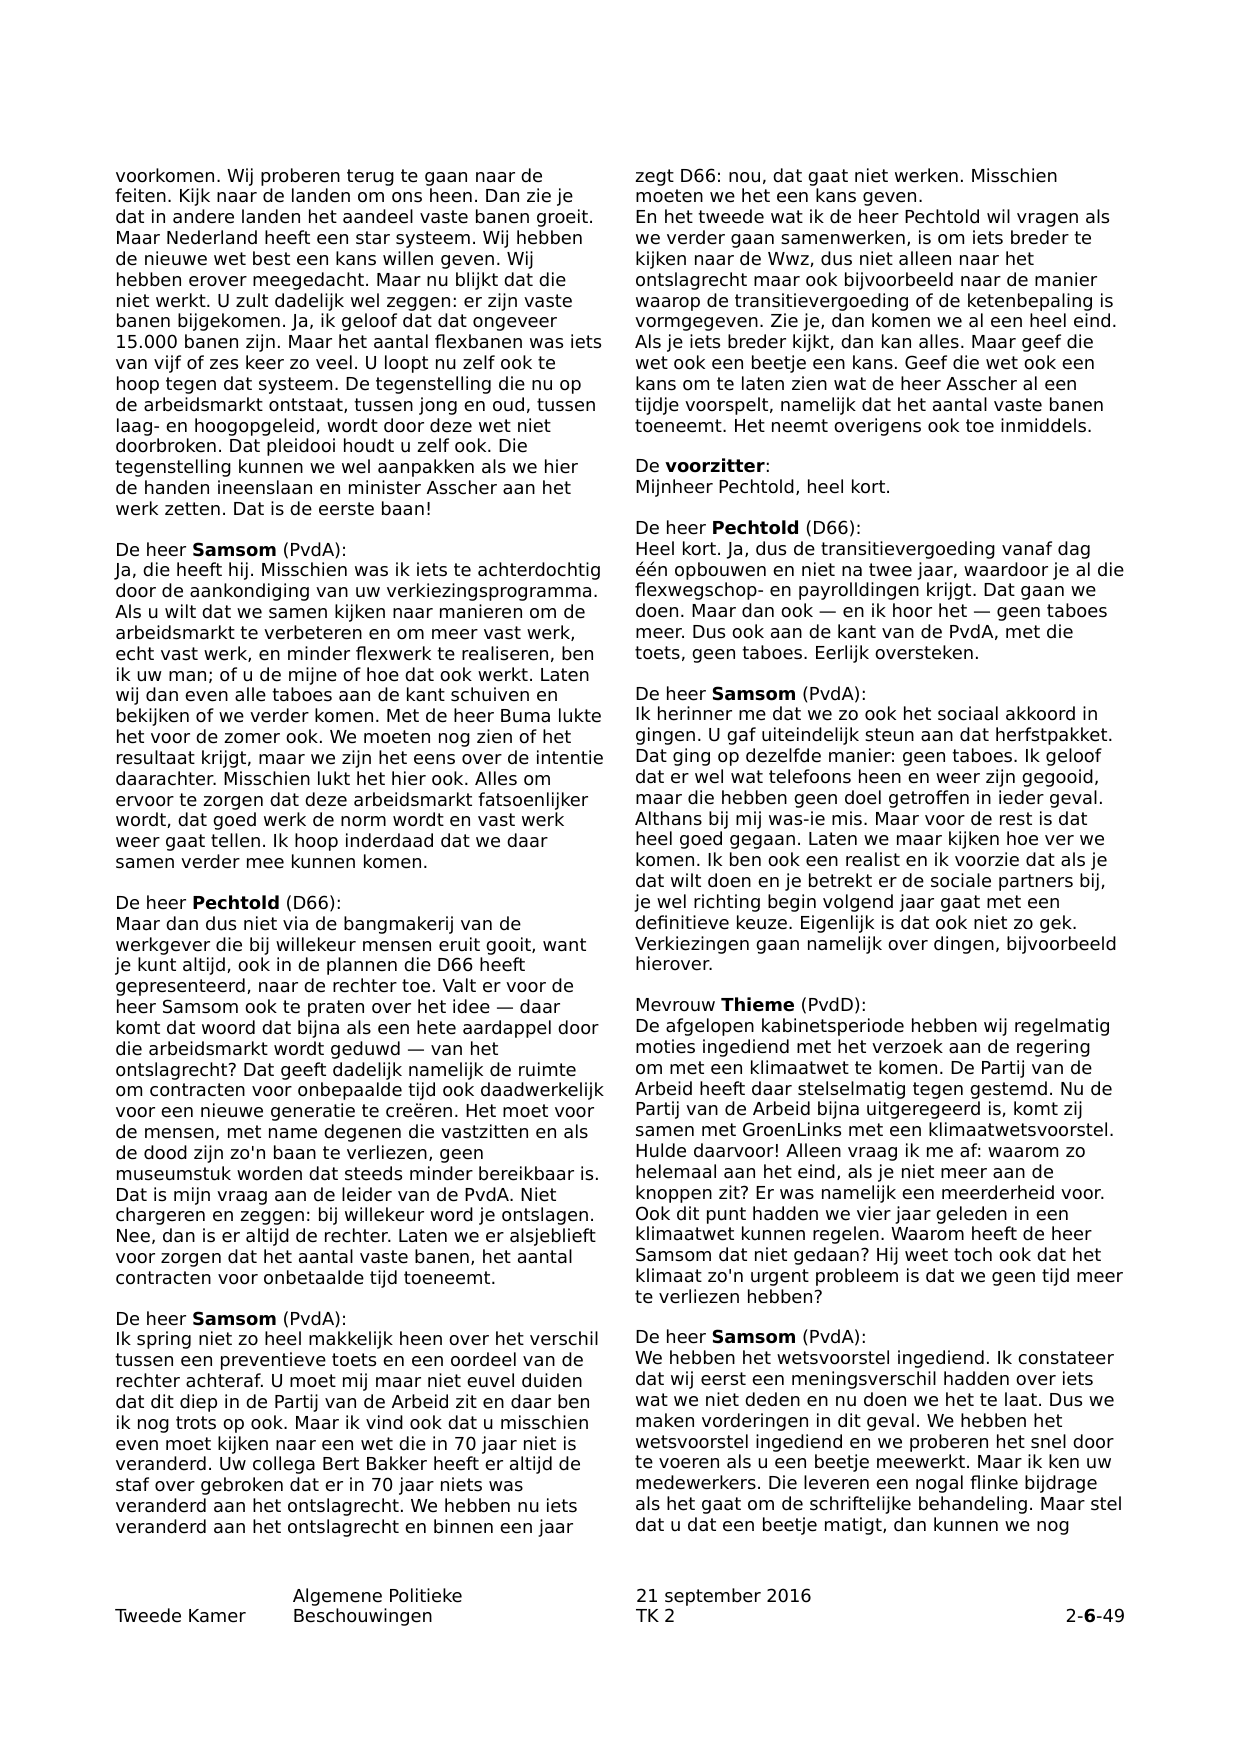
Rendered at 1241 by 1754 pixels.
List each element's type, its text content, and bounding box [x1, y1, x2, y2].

text En het tweede wat ik de heer Pechtold wil vragen als we verder gaan samenwerken, is om iets breder te kijken naar de Wwz, dus niet alleen naar het ontslagrecht maar ook bijvoorbeeld naar de manier waarop de transitievergoeding of de ketenbepaling is vormgegeven. Zie je, dan komen we al een heel eind. Als je iets breder kijkt, dan kan alles. Maar geef die wet ook een beetje een kans. Geef die wet ook een kans om te laten zien wat de heer Asscher al een tijdje voorspelt, namelijk dat het aantal vaste banen toeneemt. Het neemt overigens ook toe inmiddels. [635, 207, 1125, 436]
text Heel kort. Ja, dus de transitievergoeding vanaf dag één opbouwen en niet na twee jaar, waardoor je al die flexwegschop- en payrolldingen krijgt. Dat gaan we doen. Maar dan ook — en ik hoor het — geen taboes meer. Dus ook aan de kant van de PvdA, met die toets, geen taboes. Eerlijk oversteken. [635, 538, 1125, 663]
text Ja, die heeft hij. Misschien was ik iets te achterdochtig door de aankondiging van uw verkiezingsprogramma. Als u wilt dat we samen kijken naar manieren om de arbeidsmarkt te verbeteren en om meer vast werk, echt vast werk, en minder flexwerk te realiseren, ben ik uw man; of u de mijne of hoe dat ook werkt. Laten wij dan even alle taboes aan de kant schuiven en bekijken of we verder komen. Met de heer Buma lukte het voor de zomer ook. We moeten nog zien of het resultaat krijgt, maar we zijn het eens over de intentie daarachter. Misschien lukt het hier ook. Alles om ervoor te zorgen dat deze arbeidsmarkt fatsoenlijker wordt, dat goed werk de norm wordt en vast werk weer gaat tellen. Ik hoop inderdaad dat we daar samen verder mee kunnen komen. [115, 560, 605, 873]
text De heer Samsom (PvdA): [635, 1327, 1125, 1348]
text We hebben het wetsvoorstel ingediend. Ik constateer dat wij eerst een meningsverschil hadden over iets wat we niet deden en nu doen we het te laat. Dus we maken vorderingen in dit geval. We hebben het wetsvoorstel ingediend en we proberen het snel door te voeren als u een beetje meewerkt. Maar ik ken uw medewerkers. Die leveren een nogal flinke bijdrage als het gaat om de schriftelijke behandeling. Maar stel dat u dat een beetje matigt, dan kunnen we nog [635, 1348, 1125, 1536]
text De heer Pechtold (D66): [115, 893, 605, 913]
text voorkomen. Wij proberen terug te gaan naar de feiten. Kijk naar de landen om ons heen. Dan zie je dat in andere landen het aandeel vaste banen groeit. Maar Nederland heeft een star systeem. Wij hebben de nieuwe wet best een kans willen geven. Wij hebben erover meegedacht. Maar nu blijkt dat die niet werkt. U zult dadelijk wel zeggen: er zijn vaste banen bijgekomen. Ja, ik geloof dat dat ongeveer 15.000 banen zijn. Maar het aantal flexbanen was iets van vijf of zes keer zo veel. U loopt nu zelf ook te hoop tegen dat systeem. De tegenstelling die nu op de arbeidsmarkt ontstaat, tussen jong en oud, tussen laag- en hoogopgeleid, wordt door deze wet niet doorbroken. Dat pleidooi houdt u zelf ook. Die tegenstelling kunnen we wel aanpakken als we hier de handen ineenslaan en minister Asscher aan het werk zetten. Dat is de eerste baan! [115, 165, 605, 519]
text De heer Samsom (PvdA): [635, 683, 1125, 704]
text Ik herinner me dat we zo ook het sociaal akkoord in gingen. U gaf uiteindelijk steun aan dat herfstpakket. Dat ging op dezelfde manier: geen taboes. Ik geloof dat er wel wat telefoons heen en weer zijn gegooid, maar die hebben geen doel getroffen in ieder geval. Althans bij mij was-ie mis. Maar voor de rest is dat heel goed gegaan. Laten we maar kijken hoe ver we komen. Ik ben ook een realist en ik voorzie dat als je dat wilt doen en je betrekt er de sociale partners bij, je wel richting begin volgend jaar gaat met een definitieve keuze. Eigenlijk is dat ook niet zo gek. Verkiezingen gaan namelijk over dingen, bijvoorbeeld hierover. [635, 704, 1125, 975]
text Ik spring niet zo heel makkelijk heen over het verschil tussen een preventieve toets en een oordeel van de rechter achteraf. U moet mij maar niet euvel duiden dat dit diep in de Partij van de Arbeid zit en daar ben ik nog trots op ook. Maar ik vind ook dat u misschien even moet kijken naar een wet die in 70 jaar niet is veranderd. Uw collega Bert Bakker heeft er altijd de staf over gebroken dat er in 70 jaar niets was veranderd aan het ontslagrecht. We hebben nu iets veranderd aan het ontslagrecht en binnen een jaar [115, 1329, 605, 1537]
text De voorzitter: [635, 456, 1125, 477]
text De afgelopen kabinetsperiode hebben wij regelmatig moties ingediend met het verzoek aan de regering om met een klimaatwet te komen. De Partij van de Arbeid heeft daar stelselmatig tegen gestemd. Nu de Partij van de Arbeid bijna uitgeregeerd is, komt zij samen met GroenLinks met een klimaatwetsvoorstel. Hulde daarvoor! Alleen vraag ik me af: waarom zo helemaal aan het eind, als je niet meer aan de knoppen zit? Er was namelijk een meerderheid voor. Ook dit punt hadden we vier jaar geleden in een klimaatwet kunnen regelen. Waarom heeft de heer Samsom dat niet gedaan? Hij weet toch ook dat het klimaat zo'n urgent probleem is dat we geen tijd meer te verliezen hebben? [635, 1016, 1125, 1307]
text Mevrouw Thieme (PvdD): [635, 995, 1125, 1016]
text De heer Samsom (PvdA): [115, 539, 605, 560]
text Maar dan dus niet via de bangmakerij van de werkgever die bij willekeur mensen eruit gooit, want je kunt altijd, ook in de plannen die D66 heeft gepresenteerd, naar de rechter toe. Valt er voor de heer Samsom ook te praten over het idee — daar komt dat woord dat bijna als een hete aardappel door die arbeidsmarkt wordt geduwd — van het ontslagrecht? Dat geeft dadelijk namelijk de ruimte om contracten voor onbepaalde tijd ook daadwerkelijk voor een nieuwe generatie te creëren. Het moet voor de mensen, met name degenen die vastzitten en als de dood zijn zo'n baan te verliezen, geen museumstuk worden dat steeds minder bereikbaar is. Dat is mijn vraag aan de leider van de PvdA. Niet chargeren en zeggen: bij willekeur word je ontslagen. Nee, dan is er altijd de rechter. Laten we er alsjeblieft voor zorgen dat het aantal vaste banen, het aantal contracten voor onbetaalde tijd toeneemt. [115, 913, 605, 1288]
text zegt D66: nou, dat gaat niet werken. Misschien moeten we het een kans geven. [635, 165, 1125, 207]
text Mijnheer Pechtold, heel kort. [635, 477, 1125, 498]
text De heer Samsom (PvdA): [115, 1308, 605, 1329]
text De heer Pechtold (D66): [635, 518, 1125, 538]
